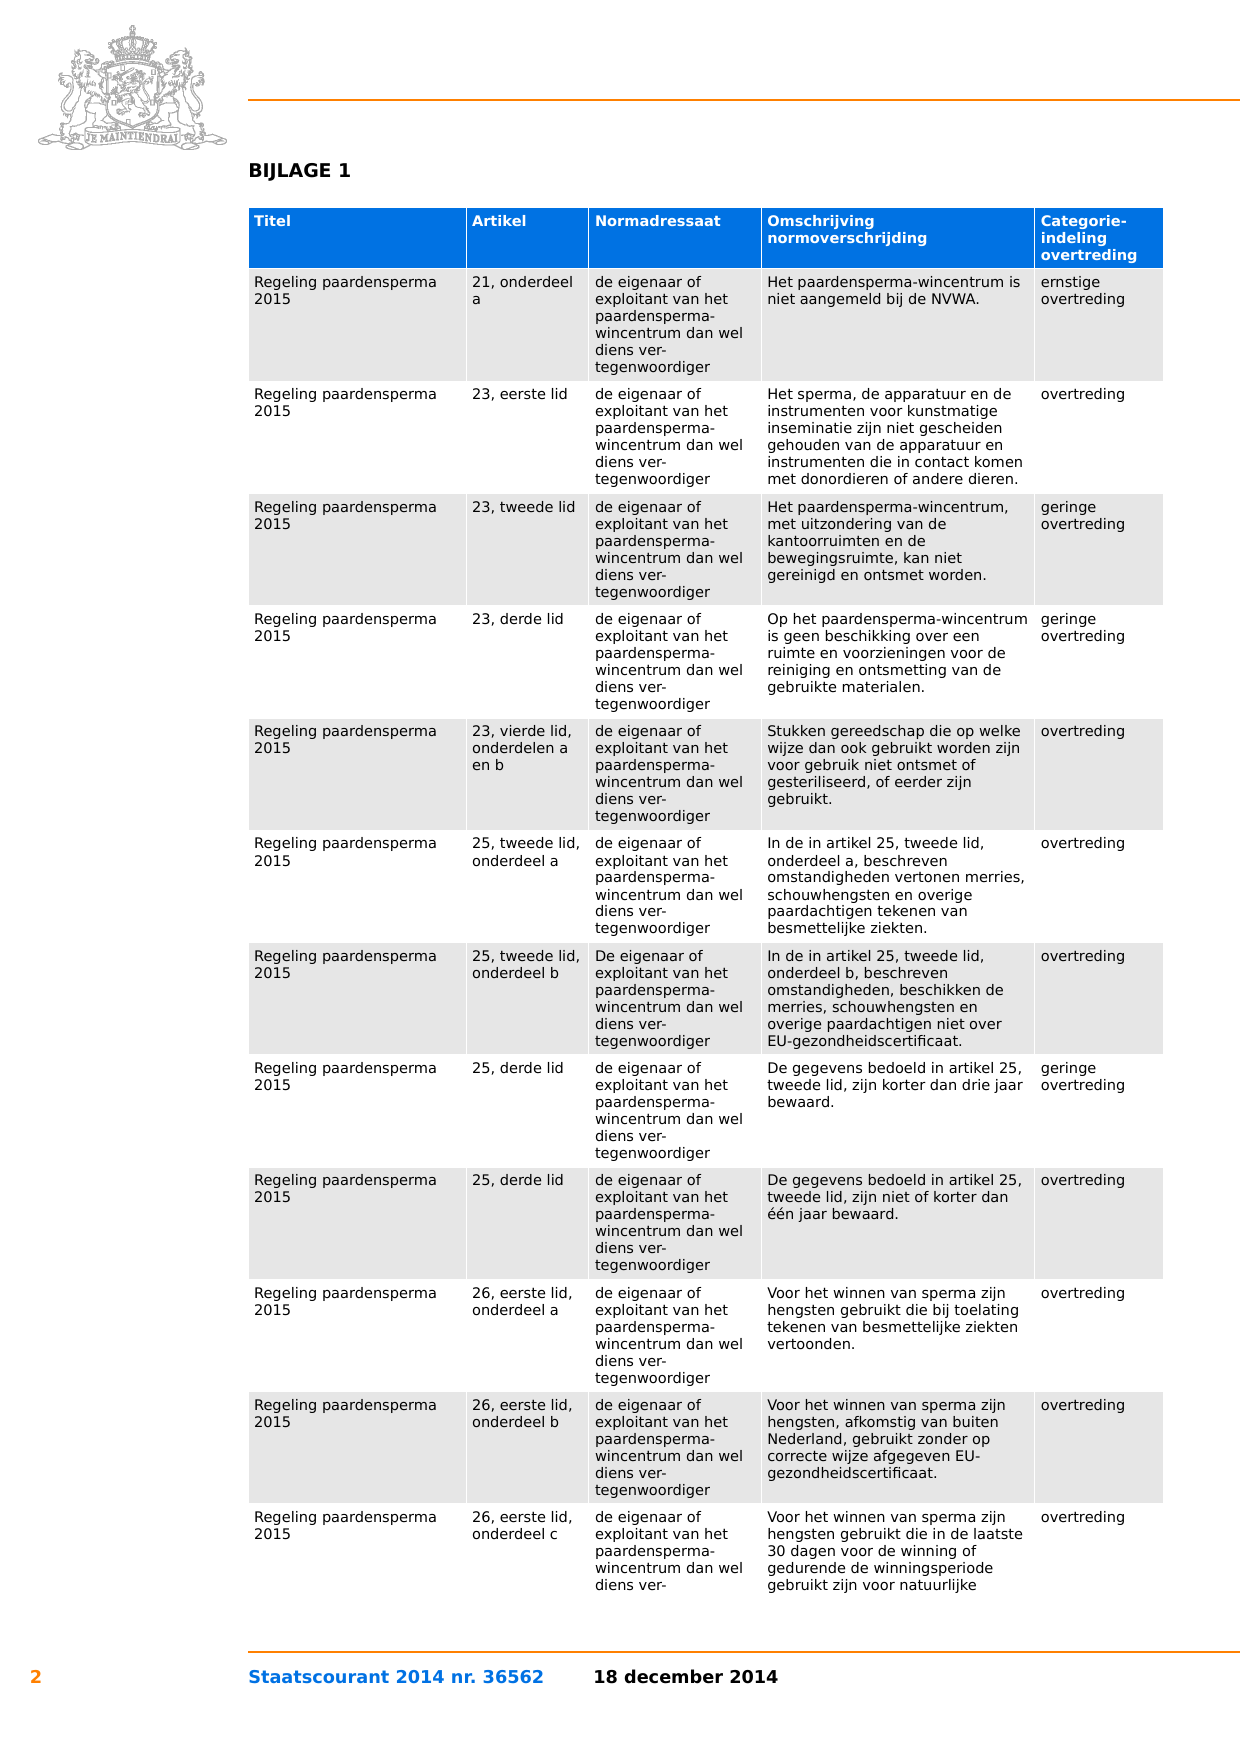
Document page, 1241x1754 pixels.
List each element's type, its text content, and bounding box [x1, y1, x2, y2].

table_cell Op het paardensperma-wincentrum is geen beschikking over een ruimte en voorzieningen voor de reiniging en ontsmetting van de gebruikte materialen. [762, 606, 1034, 717]
table_cell de eigenaar of exploitant van het paardensperma-wincentrum dan wel diens ver-tegenwoordiger [589, 831, 761, 942]
table_cell Voor het winnen van sperma zijn hengsten gebruikt die bij toelating tekenen van besmettelijke ziekten vertoonden. [762, 1280, 1034, 1391]
table_cell overtreding [1035, 943, 1163, 1054]
table_cell de eigenaar of exploitant van het paardensperma-wincentrum dan wel diens ver-tegenwoordiger [589, 719, 761, 830]
table_cell de eigenaar of exploitant van het paardensperma-wincentrum dan wel diens ver-tegenwoordiger [589, 1280, 761, 1391]
table_cell de eigenaar of exploitant van het paardensperma- wincentrum dan wel diens ver-tegenwoordiger [589, 269, 761, 381]
table_cell 26, eerste lid, onderdeel c [467, 1505, 588, 1599]
table_cell Regeling paardensperma 2015 [249, 269, 466, 381]
table_cell geringe overtreding [1035, 1055, 1163, 1167]
table_cell overtreding [1035, 831, 1163, 942]
table_cell de eigenaar of exploitant van het paardensperma-wincentrum dan wel diens ver-tegenwoordiger [589, 1392, 761, 1503]
table_header Omschrijving normoverschrijding [762, 208, 1034, 268]
table_cell overtreding [1035, 1168, 1163, 1279]
table_cell De gegevens bedoeld in artikel 25, tweede lid, zijn niet of korter dan één jaar bewaard. [762, 1168, 1034, 1279]
table_cell Regeling paardensperma 2015 [249, 1505, 466, 1599]
table_cell Het paardensperma-wincentrum, met uitzondering van de kantoorruimten en de bewegingsruimte, kan niet gereinigd en ontsmet worden. [762, 494, 1034, 605]
table_cell 21, onderdeel a [467, 269, 588, 381]
table_cell 25, derde lid [467, 1168, 588, 1279]
table_cell Regeling paardensperma 2015 [249, 606, 466, 717]
table_cell Het sperma, de apparatuur en de instrumenten voor kunstmatige inseminatie zijn niet gescheiden gehouden van de apparatuur en instrumenten die in contact komen met donordieren of andere dieren. [762, 382, 1034, 493]
table_cell Stukken gereedschap die op welke wijze dan ook gebruikt worden zijn voor gebruik niet ontsmet of gesteriliseerd, of eerder zijn gebruikt. [762, 719, 1034, 830]
table_cell overtreding [1035, 719, 1163, 830]
table_cell ernstige overtreding [1035, 269, 1163, 381]
table_cell Voor het winnen van sperma zijn hengsten, afkomstig van buiten Nederland, gebruikt zonder op correcte wijze afgegeven EU-gezondheidscertificaat. [762, 1392, 1034, 1503]
table_cell Regeling paardensperma 2015 [249, 1055, 466, 1167]
table_header Categorie-indeling overtreding [1035, 208, 1163, 268]
table_cell de eigenaar of exploitant van het paardensperma-wincentrum dan wel diens ver-tegenwoordiger [589, 382, 761, 493]
subtitle BIJLAGE 1 [248, 160, 1163, 182]
table_cell overtreding [1035, 1392, 1163, 1503]
table_cell 23, derde lid [467, 606, 588, 717]
table_header Artikel [467, 208, 588, 268]
table_cell de eigenaar of exploitant van het paardensperma-wincentrum dan wel diens ver-tegenwoordiger [589, 494, 761, 605]
table_cell 26, eerste lid, onderdeel a [467, 1280, 588, 1391]
table_cell Regeling paardensperma 2015 [249, 831, 466, 942]
table_cell de eigenaar of exploitant van het paardensperma-wincentrum dan wel diens ver- [589, 1505, 761, 1599]
table_cell 25, tweede lid, onderdeel a [467, 831, 588, 942]
table_cell Regeling paardensperma 2015 [249, 494, 466, 605]
table_header Titel [249, 208, 466, 268]
table_cell 26, eerste lid, onderdeel b [467, 1392, 588, 1503]
table_cell de eigenaar of exploitant van het paardensperma-wincentrum dan wel diens ver-tegenwoordiger [589, 606, 761, 717]
table_cell De eigenaar of exploitant van het paardensperma-wincentrum dan wel diens ver-tegenwoordiger [589, 943, 761, 1054]
table_cell geringe overtreding [1035, 494, 1163, 605]
table_cell geringe overtreding [1035, 606, 1163, 717]
table_cell overtreding [1035, 382, 1163, 493]
table_cell In de in artikel 25, tweede lid, onderdeel b, beschreven omstandigheden, beschikken de merries, schouwhengsten en overige paardachtigen niet over EU-gezondheidscertificaat. [762, 943, 1034, 1054]
table_cell 25, tweede lid, onderdeel b [467, 943, 588, 1054]
table_cell de eigenaar of exploitant van het paardensperma-wincentrum dan wel diens ver-tegenwoordiger [589, 1055, 761, 1167]
table_cell 23, eerste lid [467, 382, 588, 493]
table_cell In de in artikel 25, tweede lid, onderdeel a, beschreven omstandigheden vertonen merries, schouwhengsten en overige paardachtigen tekenen van besmettelijke ziekten. [762, 831, 1034, 942]
table_cell Regeling paardensperma 2015 [249, 382, 466, 493]
table_cell overtreding [1035, 1280, 1163, 1391]
table_cell Het paardensperma-wincentrum is niet aangemeld bij de NVWA. [762, 269, 1034, 381]
picture [38, 25, 227, 150]
table_cell overtreding [1035, 1505, 1163, 1599]
table_cell De gegevens bedoeld in artikel 25, tweede lid, zijn korter dan drie jaar bewaard. [762, 1055, 1034, 1167]
table_header Normadressaat [589, 208, 761, 268]
table_cell 23, vierde lid, onderdelen a en b [467, 719, 588, 830]
table_cell 23, tweede lid [467, 494, 588, 605]
table_cell de eigenaar of exploitant van het paardensperma-wincentrum dan wel diens ver-tegenwoordiger [589, 1168, 761, 1279]
table_cell Voor het winnen van sperma zijn hengsten gebruikt die in de laatste 30 dagen voor de winning of gedurende de winningsperiode gebruikt zijn voor natuurlijke [762, 1505, 1034, 1599]
table_cell 25, derde lid [467, 1055, 588, 1167]
table_cell Regeling paardensperma 2015 [249, 719, 466, 830]
table_cell Regeling paardensperma 2015 [249, 943, 466, 1054]
table_cell Regeling paardensperma 2015 [249, 1392, 466, 1503]
table_cell Regeling paardensperma 2015 [249, 1280, 466, 1391]
table_cell Regeling paardensperma 2015 [249, 1168, 466, 1279]
